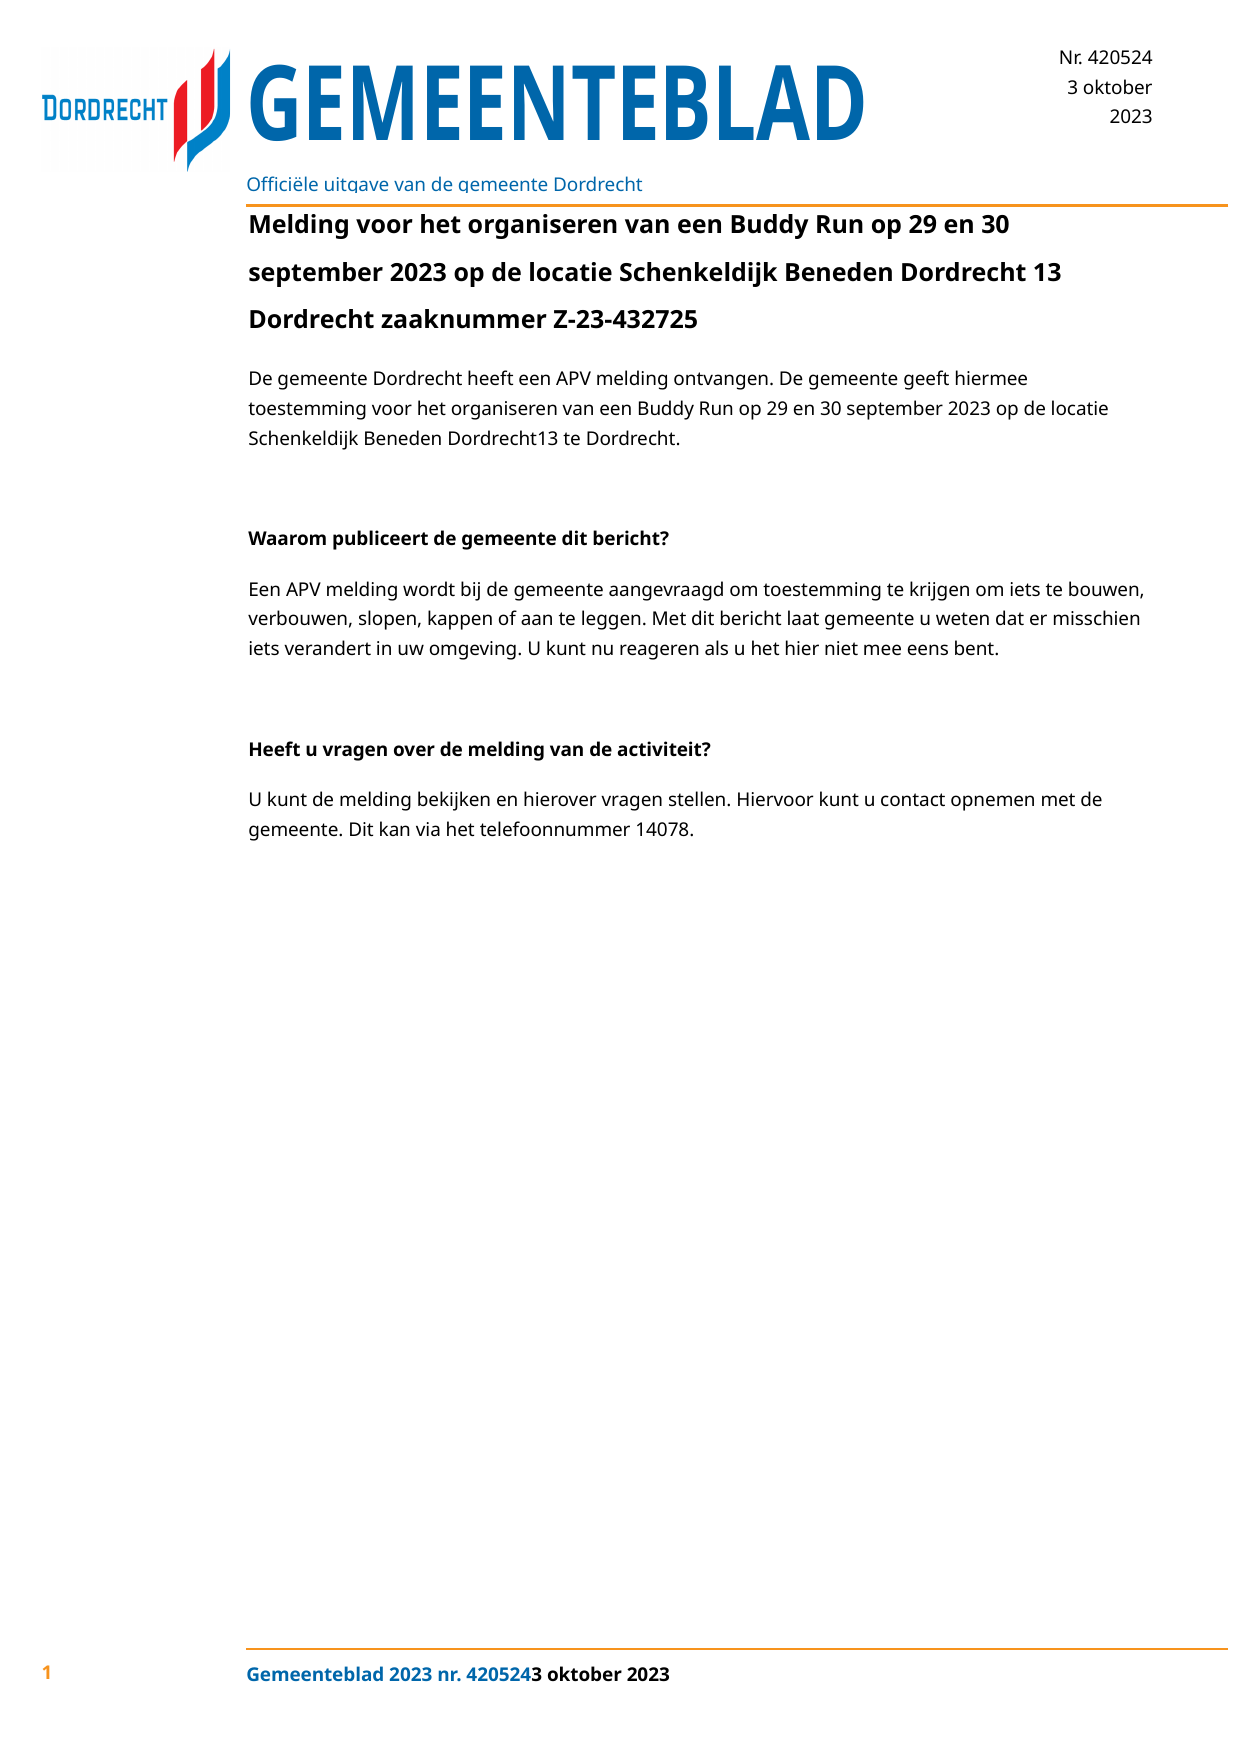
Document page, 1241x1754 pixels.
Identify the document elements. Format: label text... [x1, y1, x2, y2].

text De gemeente Dordrecht heeft een APV melding ontvangen. De gemeente geeft hiermee toestemming voor het organiseren van een Buddy Run op 29 en 30 september 2023 op de locatie Schenkeldijk Beneden Dordrecht13 te Dordrecht. [248, 366, 1152, 450]
text U kunt de melding bekijken en hierover vragen stellen. Hiervoor kunt u contact opnemen met de gemeente. Dit kan via het telefoonnummer 14078. [248, 786, 1152, 842]
text Heeft u vragen over de melding van de activiteit? [248, 736, 1152, 762]
picture [41, 47, 231, 172]
text Melding voor het organiseren van een Buddy Run op 29 en 30 september 2023 op de locatie Schenkeldijk Beneden Dordrecht 13 Dordrecht zaaknummer Z-23-432725 [248, 207, 1152, 336]
text Waarom publiceert de gemeente dit bericht? [248, 526, 1152, 551]
text Een APV melding wordt bij de gemeente aangevraagd om toestemming te krijgen om iets te bouwen, verbouwen, slopen, kappen of aan te leggen. Met dit bericht laat gemeente u weten dat er misschien iets verandert in uw omgeving. U kunt nu reageren als u het hier niet mee eens bent. [248, 576, 1152, 661]
